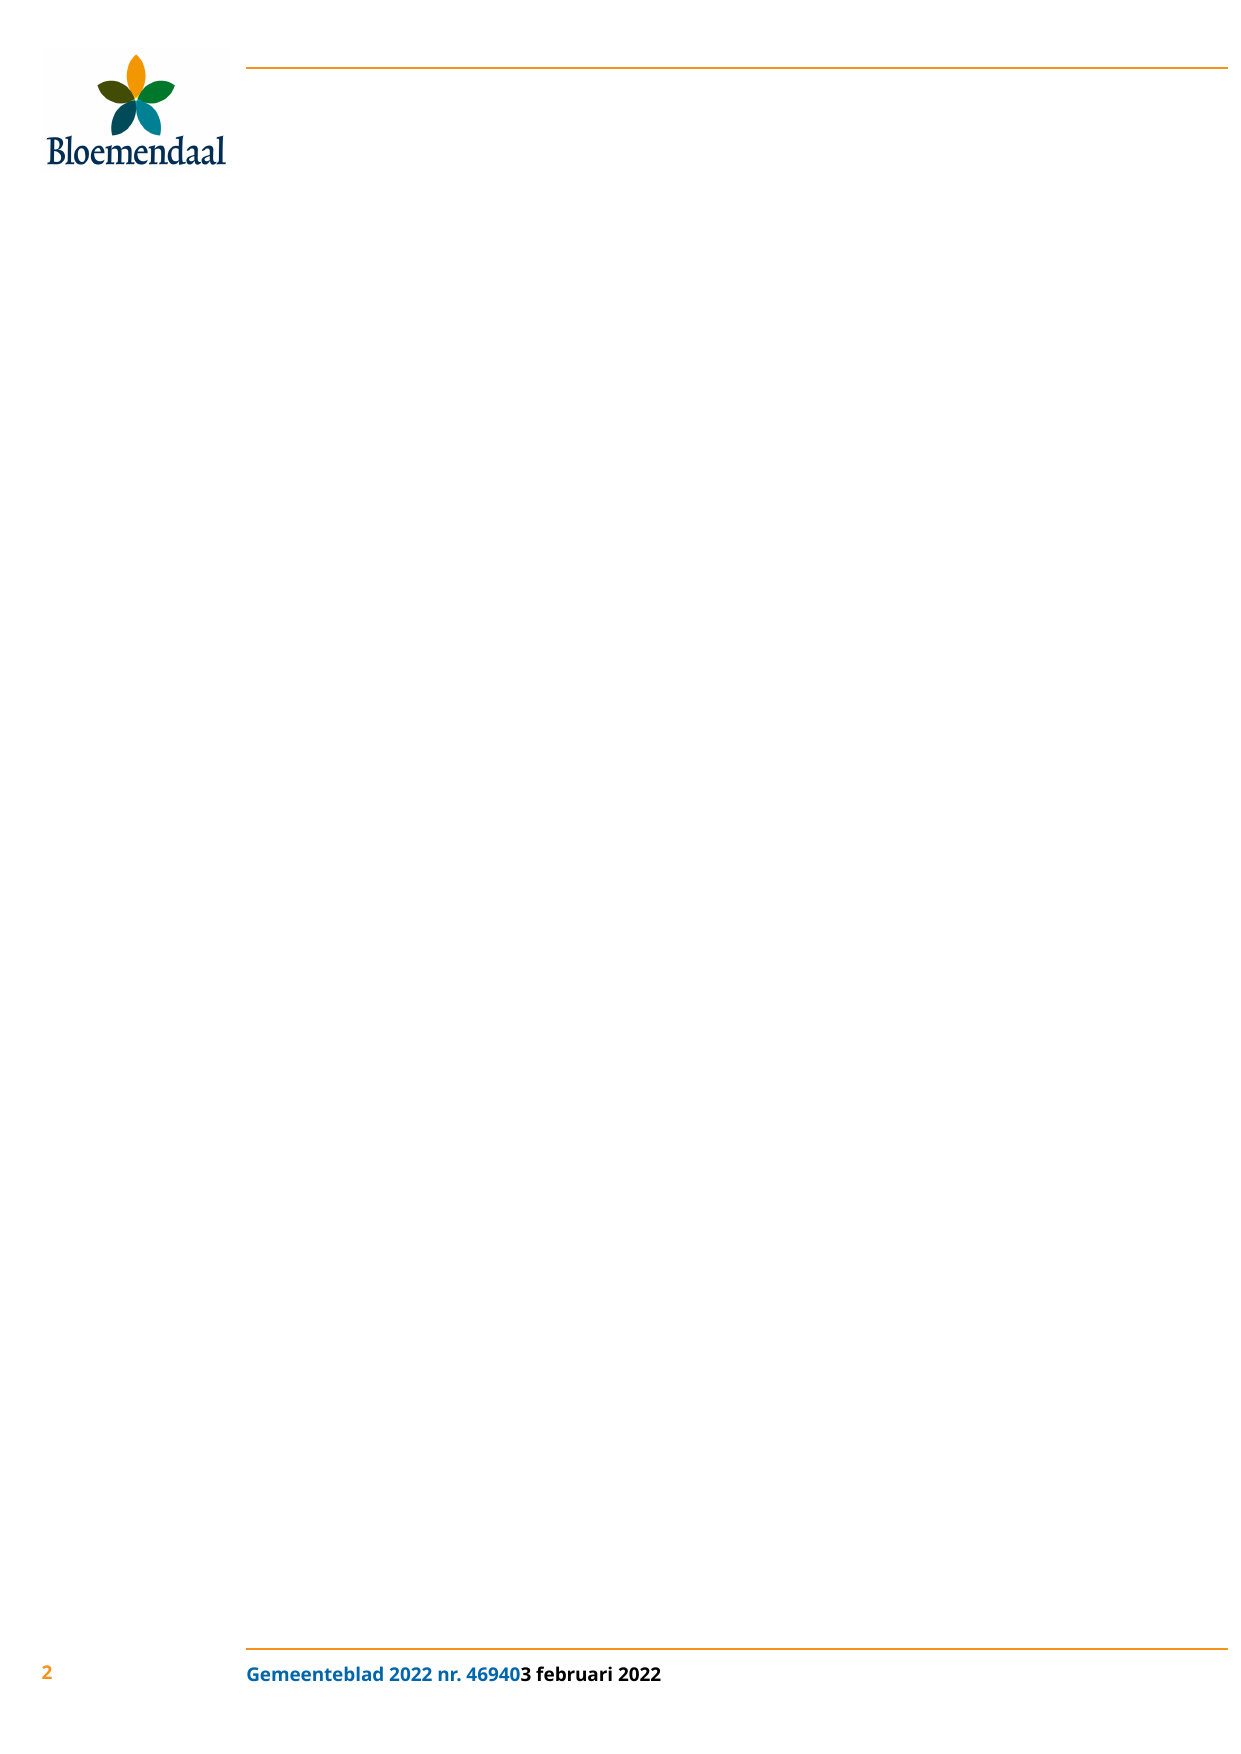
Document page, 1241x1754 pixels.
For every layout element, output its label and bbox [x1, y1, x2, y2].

picture [41, 47, 231, 172]
